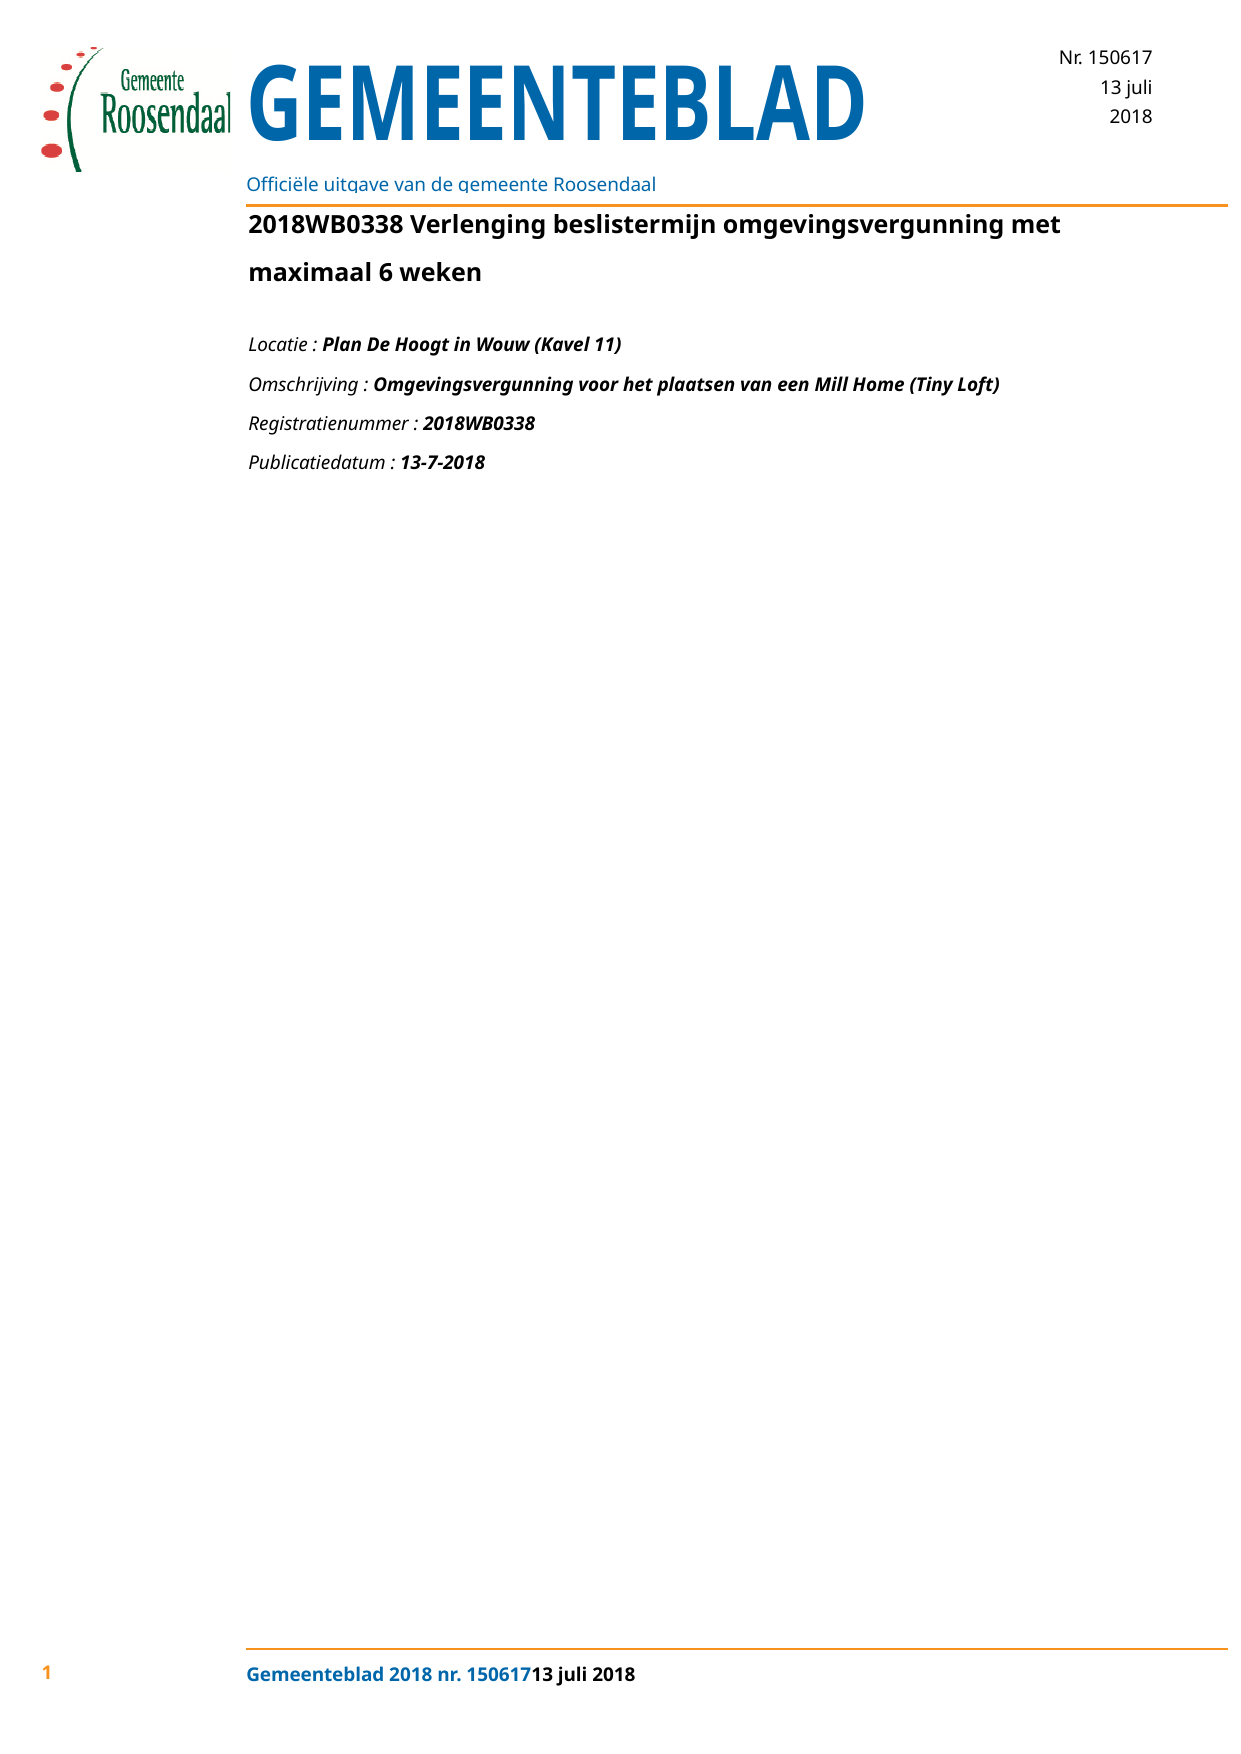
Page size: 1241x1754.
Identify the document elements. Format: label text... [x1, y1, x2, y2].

text Registratienummer : 2018WB0338 [248, 410, 1152, 436]
text 2018WB0338 Verlenging beslistermijn omgevingsvergunning met maximaal 6 weken [248, 207, 1152, 288]
text Publicatiedatum : 13-7-2018 [248, 449, 1152, 475]
picture [41, 47, 231, 172]
text Locatie : Plan De Hoogt in Wouw (Kavel 11) [248, 331, 1152, 357]
text Omschrijving : Omgevingsvergunning voor het plaatsen van een Mill Home (Tiny Loft) [248, 371, 1152, 396]
